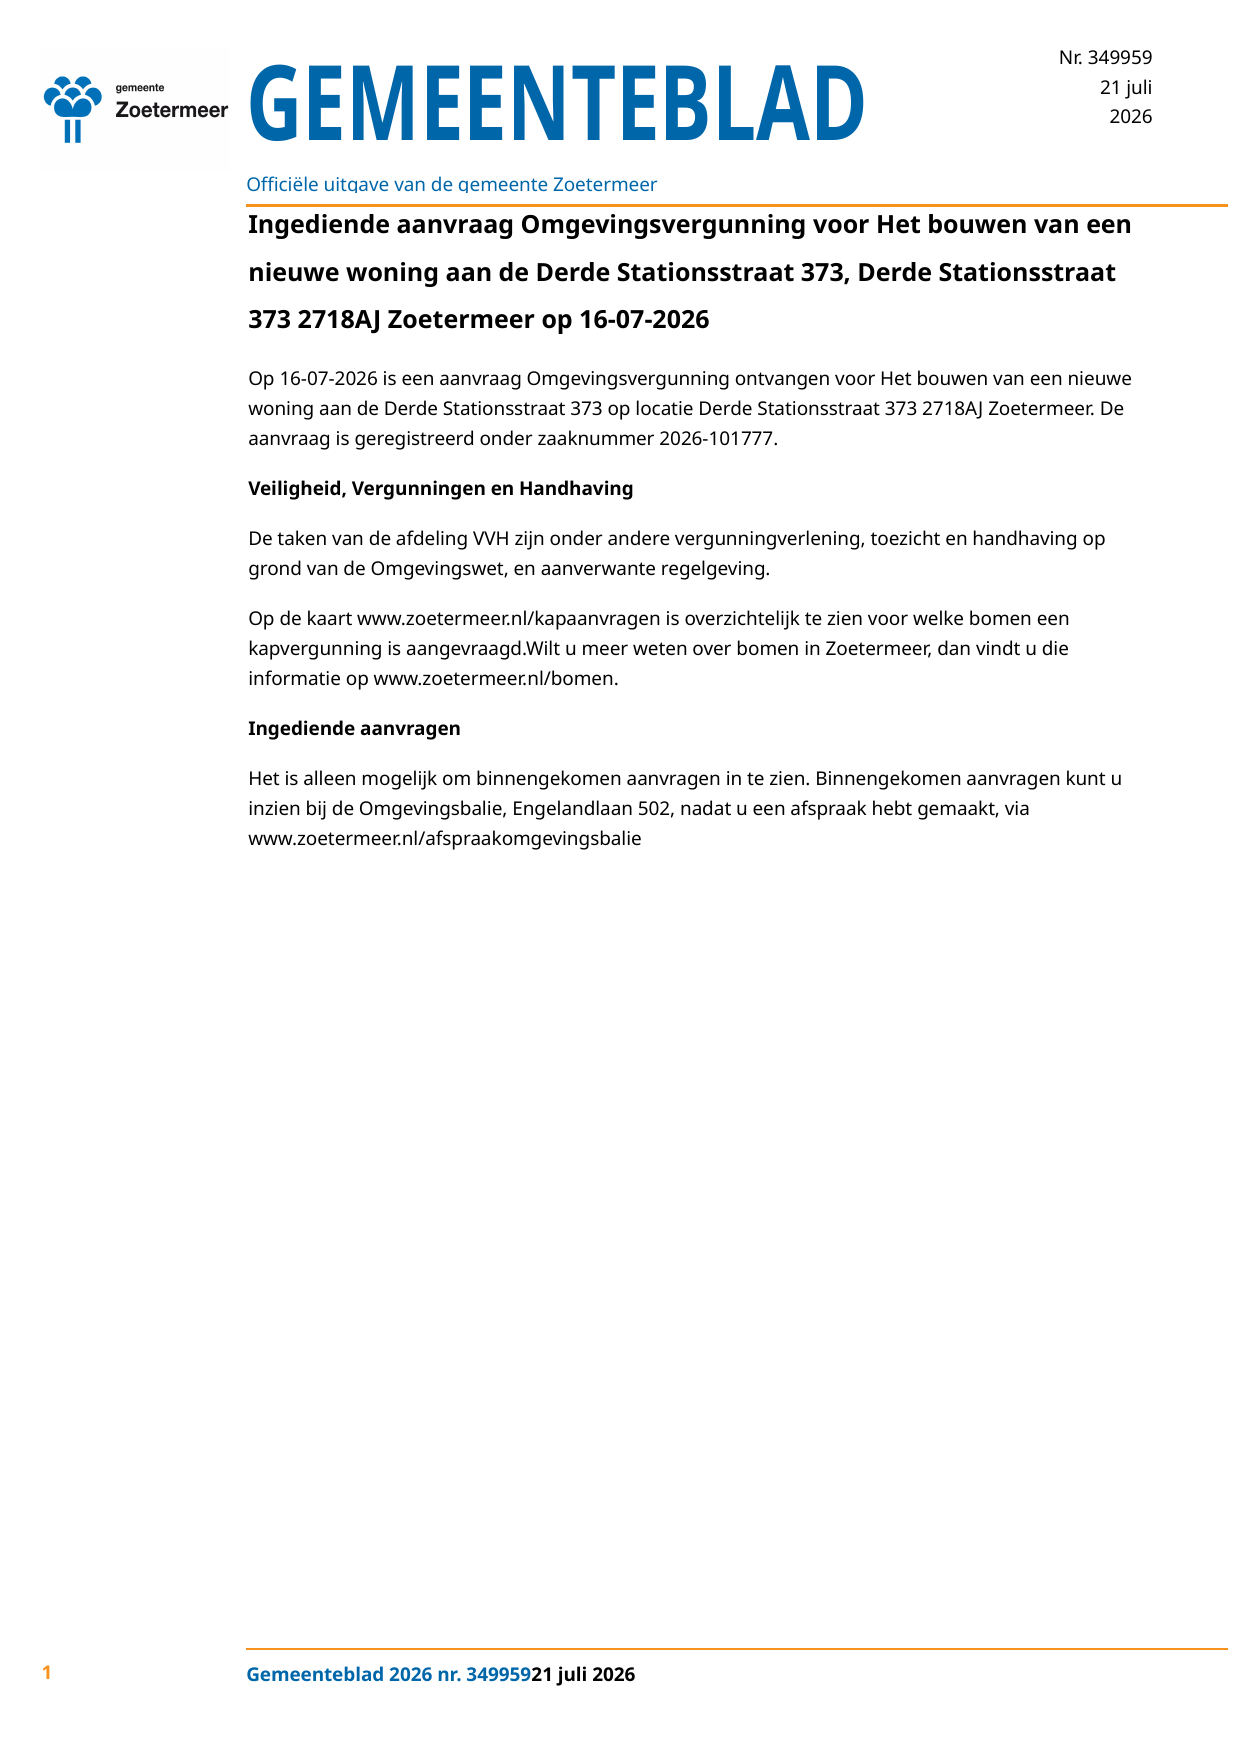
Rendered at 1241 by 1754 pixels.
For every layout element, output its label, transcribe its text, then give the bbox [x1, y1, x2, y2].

text Op de kaart www.zoetermeer.nl/kapaanvragen is overzichtelijk te zien voor welke bomen een kapvergunning is aangevraagd.Wilt u meer weten over bomen in Zoetermeer, dan vindt u die informatie op www.zoetermeer.nl/bomen. [248, 606, 1152, 690]
text Ingediende aanvraag Omgevingsvergunning voor Het bouwen van een nieuwe woning aan de Derde Stationsstraat 373, Derde Stationsstraat 373 2718AJ Zoetermeer op 16-07-2026 [248, 207, 1152, 336]
text Ingediende aanvragen [248, 715, 1152, 741]
text Het is alleen mogelijk om binnengekomen aanvragen in te zien. Binnengekomen aanvragen kunt u inzien bij de Omgevingsbalie, Engelandlaan 502, nadat u een afspraak hebt gemaakt, via www.zoetermeer.nl/afspraakomgevingsbalie [248, 766, 1152, 850]
text Op 16-07-2026 is een aanvraag Omgevingsvergunning ontvangen voor Het bouwen van een nieuwe woning aan de Derde Stationsstraat 373 op locatie Derde Stationsstraat 373 2718AJ Zoetermeer. De aanvraag is geregistreerd onder zaaknummer 2026-101777. [248, 366, 1152, 450]
text De taken van de afdeling VVH zijn onder andere vergunningverlening, toezicht en handhaving op grond van de Omgevingswet, en aanverwante regelgeving. [248, 526, 1152, 581]
text Veiligheid, Vergunningen en Handhaving [248, 475, 1152, 501]
picture [41, 47, 231, 172]
